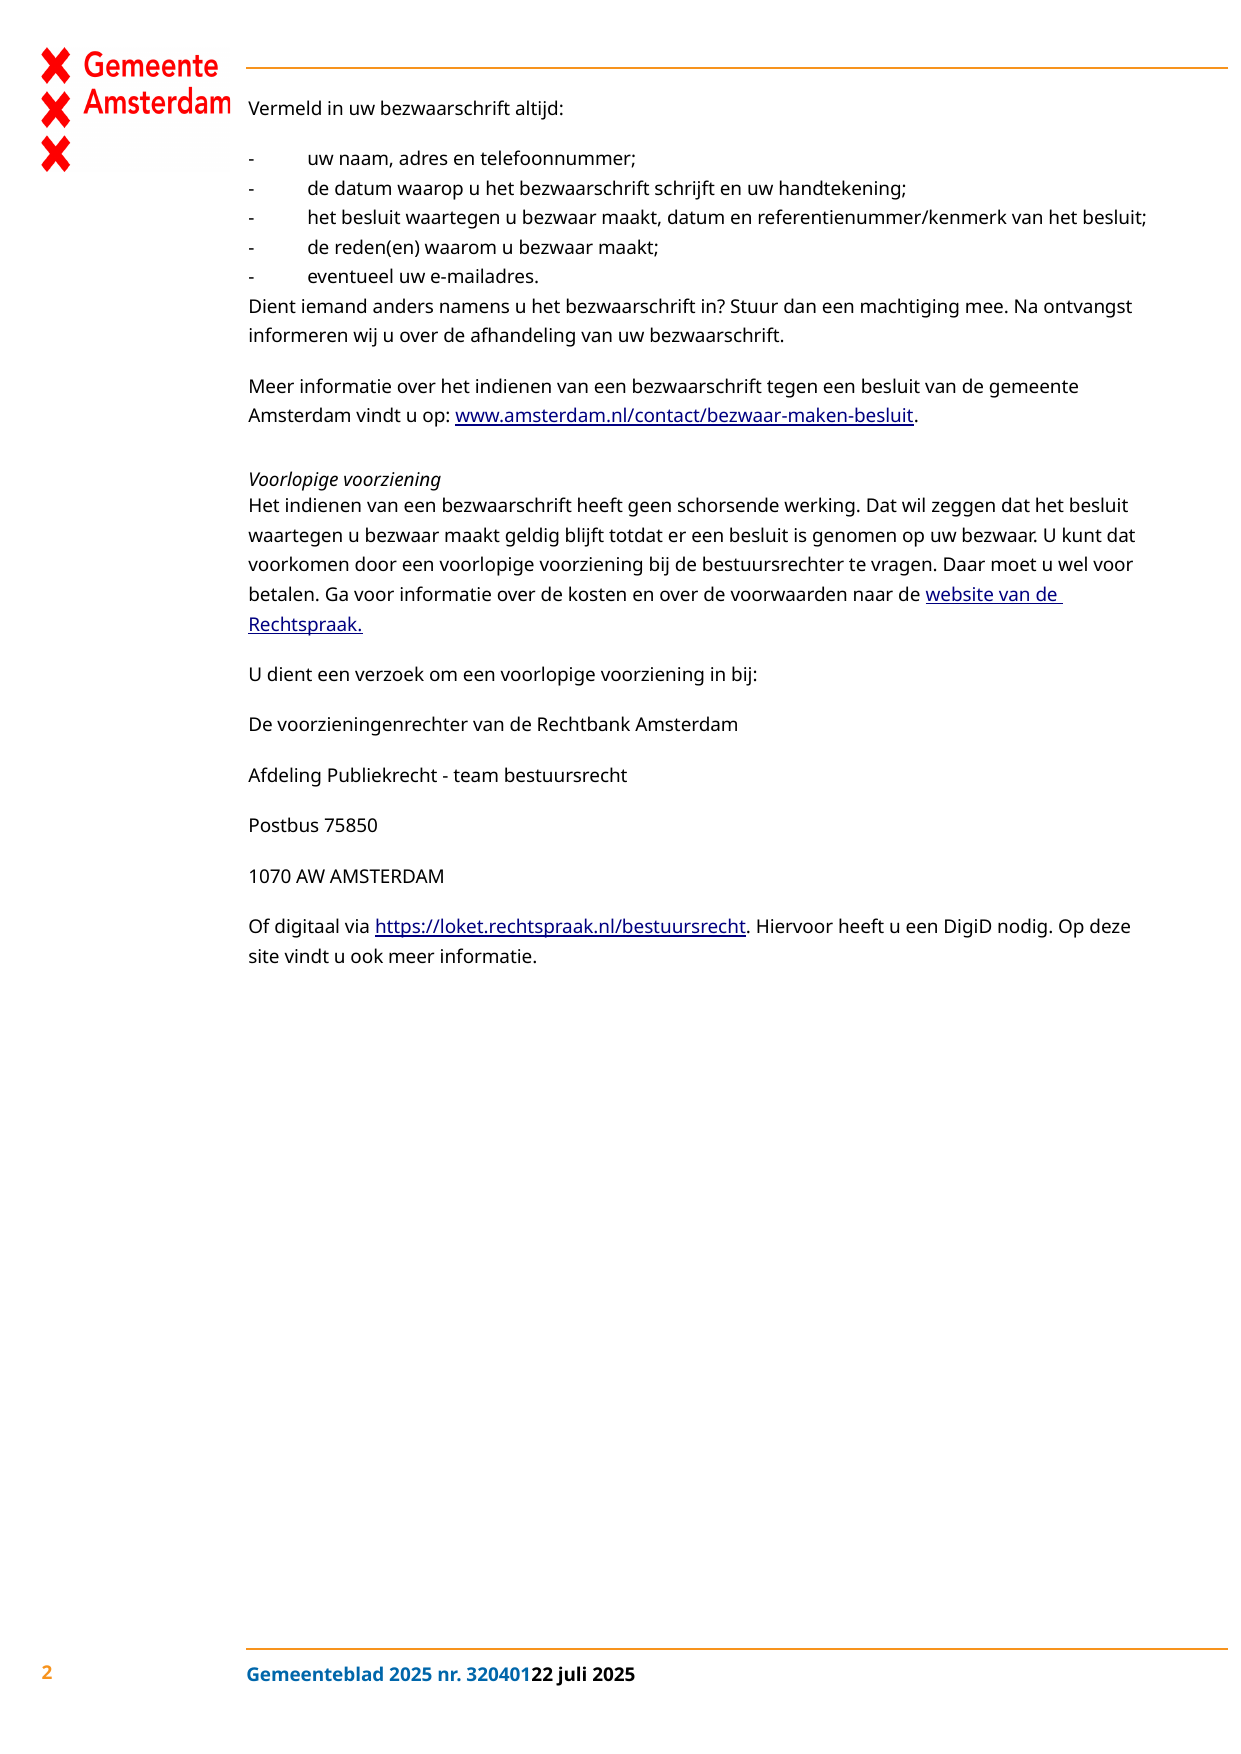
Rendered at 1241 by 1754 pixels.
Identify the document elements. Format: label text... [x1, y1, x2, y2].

text Of digitaal via https://loket.rechtspraak.nl/bestuursrecht. Hiervoor heeft u een DigiD nodig. Op deze site vindt u ook meer informatie. [248, 913, 1152, 968]
text Vermeld in uw bezwaarschrift altijd: [248, 95, 1152, 121]
list de datum waarop u het bezwaarschrift schrijft en uw handtekening; [248, 175, 1152, 201]
text Postbus 75850 [248, 812, 1152, 838]
text Afdeling Publiekrecht - team bestuursrecht [248, 762, 1152, 788]
text Dient iemand anders namens u het bezwaarschrift in? Stuur dan een machtiging mee. Na ontvangst informeren wij u over de afhandeling van uw bezwaarschrift. [248, 293, 1152, 348]
text Meer informatie over het indienen van een bezwaarschrift tegen een besluit van de gemeente Amsterdam vindt u op: www.amsterdam.nl/contact/bezwaar-maken-besluit. [248, 373, 1152, 428]
text De voorzieningenrechter van de Rechtbank Amsterdam [248, 712, 1152, 737]
list eventueel uw e-mailadres. [248, 263, 1152, 289]
text U dient een verzoek om een voorlopige voorziening in bij: [248, 661, 1152, 687]
text Het indienen van een bezwaarschrift heeft geen schorsende werking. Dat wil zeggen dat het besluit waartegen u bezwaar maakt geldig blijft totdat er een besluit is genomen op uw bezwaar. U kunt dat voorkomen door een voorlopige voorziening bij de bestuursrechter te vragen. Daar moet u wel voor betalen. Ga voor informatie over de kosten en over de voorwaarden naar de website van de Rechtspraak. [248, 492, 1152, 636]
picture [41, 47, 231, 172]
text Voorlopige voorziening [248, 467, 1152, 492]
list het besluit waartegen u bezwaar maakt, datum en referentienummer/kenmerk van het besluit; [248, 204, 1152, 230]
text 1070 AW AMSTERDAM [248, 863, 1152, 888]
list de reden(en) waarom u bezwaar maakt; [248, 234, 1152, 260]
list uw naam, adres en telefoonnummer; [248, 145, 1152, 171]
